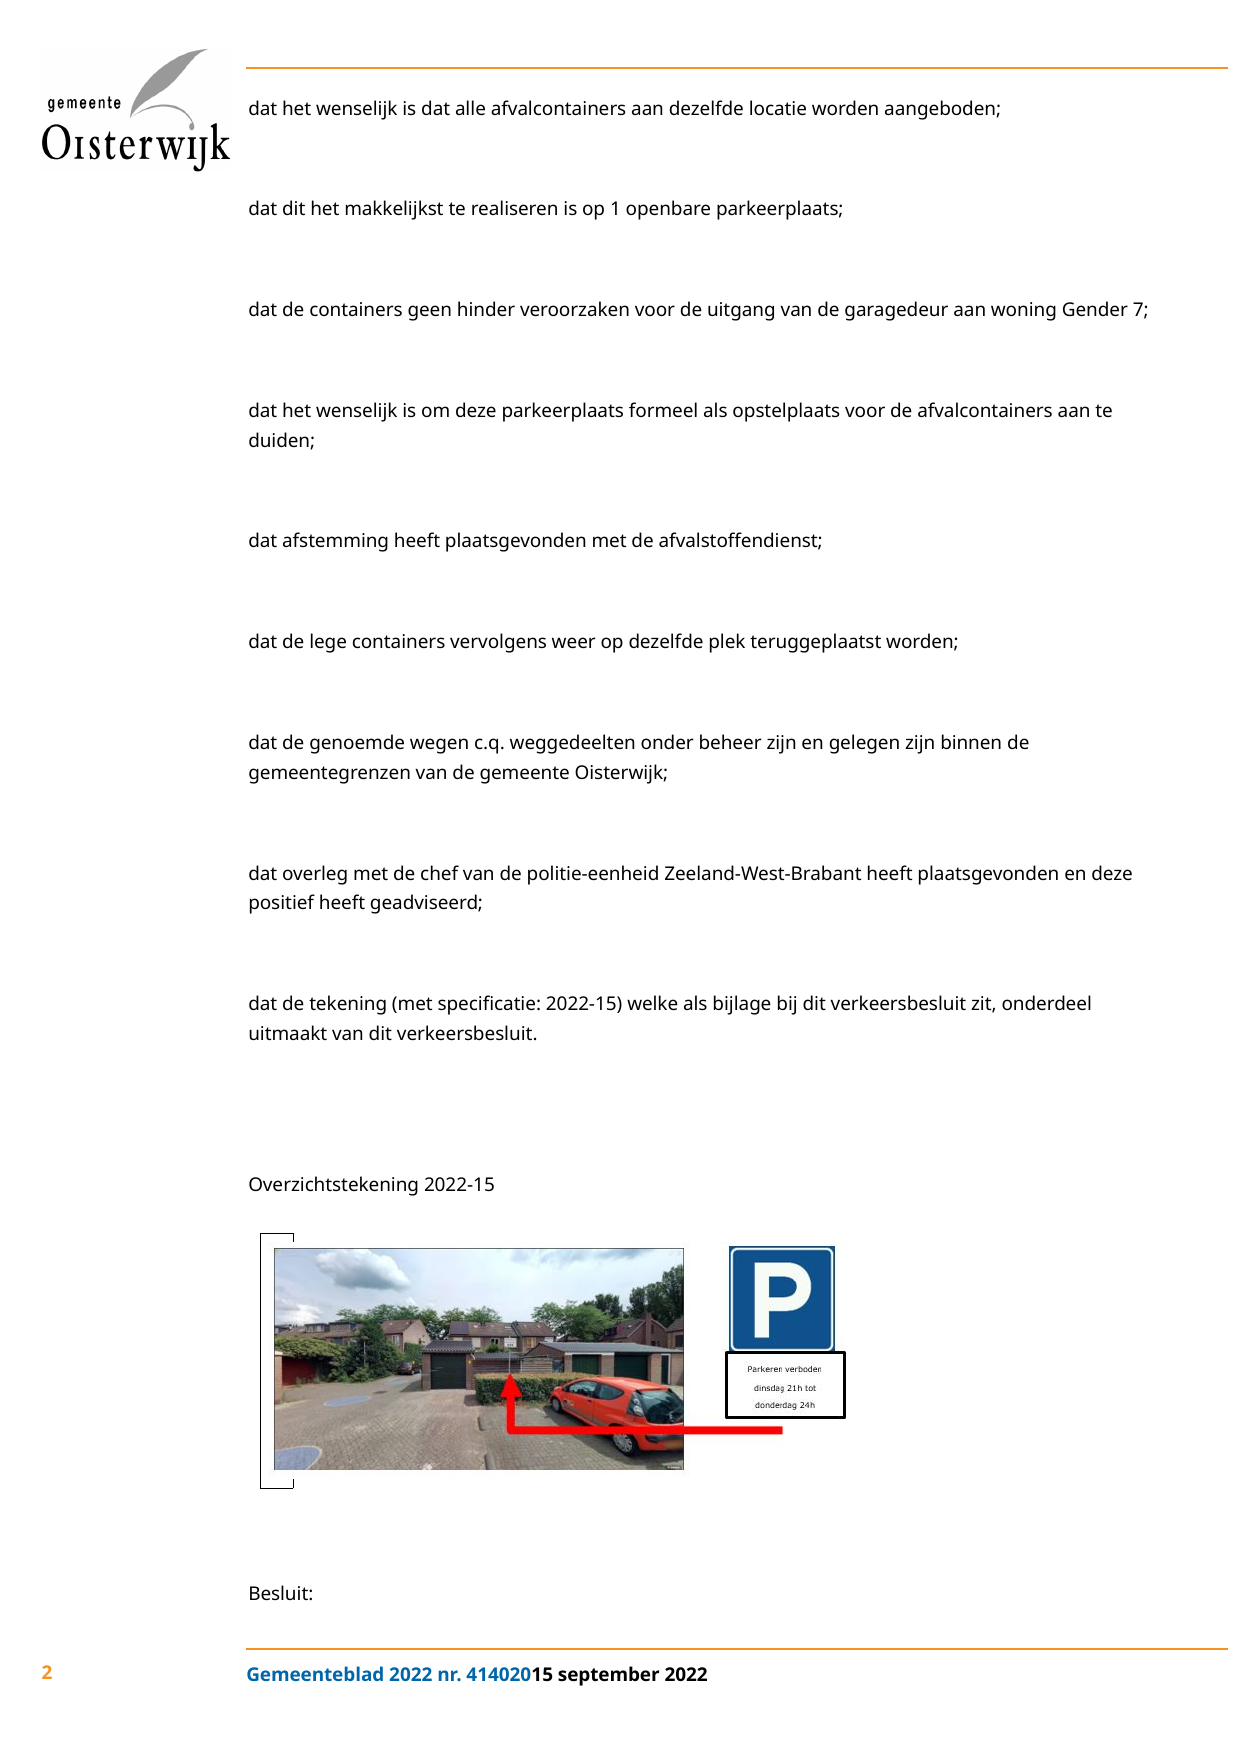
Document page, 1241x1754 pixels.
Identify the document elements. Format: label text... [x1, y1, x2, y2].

picture [41, 47, 231, 172]
text dat de tekening (met specificatie: 2022-15) welke als bijlage bij dit verkeersbesluit zit, onderdeel uitmaakt van dit verkeersbesluit. [248, 990, 1152, 1046]
text dat dit het makkelijkst te realiseren is op 1 openbare parkeerplaats; [248, 196, 1152, 221]
text dat overleg met de chef van de politie-eenheid Zeeland-West-Brabant heeft plaatsgevonden en deze positief heeft geadviseerd; [248, 860, 1152, 915]
text dat het wenselijk is om deze parkeerplaats formeel als opstelplaats voor de afvalcontainers aan te duiden; [248, 397, 1152, 453]
text dat de containers geen hinder veroorzaken voor de uitgang van de garagedeur aan woning Gender 7; [248, 296, 1152, 322]
text Besluit: [248, 1580, 1152, 1606]
text dat de genoemde wegen c.q. weggedeelten onder beheer zijn en gelegen zijn binnen de gemeentegrenzen van de gemeente Oisterwijk; [248, 729, 1152, 785]
picture [268, 1242, 860, 1479]
text Overzichtstekening 2022-15 [248, 1171, 1152, 1197]
text dat afstemming heeft plaatsgevonden met de afvalstoffendienst; [248, 528, 1152, 553]
text dat het wenselijk is dat alle afvalcontainers aan dezelfde locatie worden aangeboden; [248, 95, 1152, 121]
text dat de lege containers vervolgens weer op dezelfde plek teruggeplaatst worden; [248, 628, 1152, 654]
